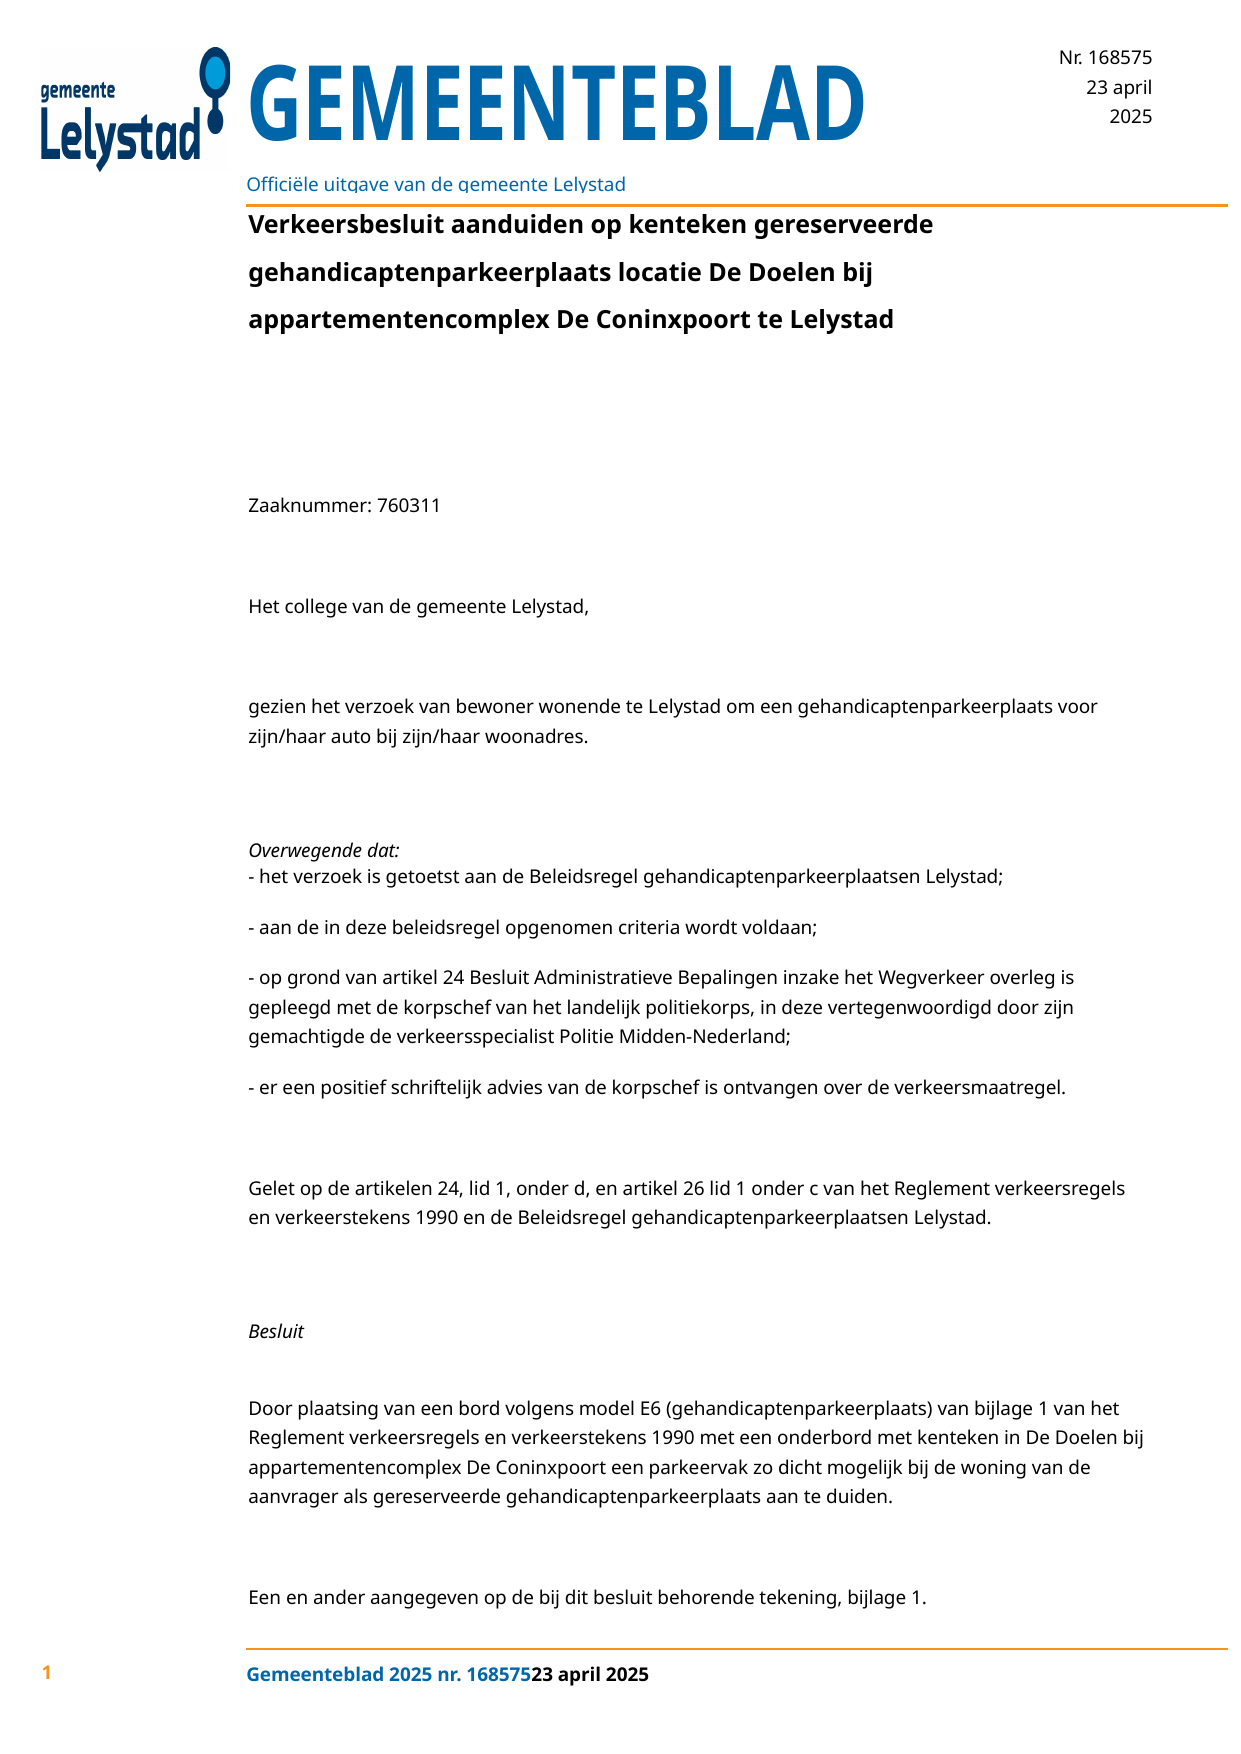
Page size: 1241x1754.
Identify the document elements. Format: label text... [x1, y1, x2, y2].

text Overwegende dat: [248, 838, 1152, 863]
text Door plaatsing van een bord volgens model E6 (gehandicaptenparkeerplaats) van bijlage 1 van het Reglement verkeersregels en verkeerstekens 1990 met een onderbord met kenteken in De Doelen bij appartementencomplex De Coninxpoort een parkeervak zo dicht mogelijk bij de woning van de aanvrager als gereserveerde gehandicaptenparkeerplaats aan te duiden. [248, 1395, 1152, 1509]
text - aan de in deze beleidsregel opgenomen criteria wordt voldaan; [248, 914, 1152, 939]
text - op grond van artikel 24 Besluit Administratieve Bepalingen inzake het Wegverkeer overleg is gepleegd met de korpschef van het landelijk politiekorps, in deze vertegenwoordigd door zijn gemachtigde de verkeersspecialist Politie Midden-Nederland; [248, 964, 1152, 1049]
text Zaaknummer: 760311 [248, 492, 1152, 518]
text Verkeersbesluit aanduiden op kenteken gereserveerde gehandicaptenparkeerplaats locatie De Doelen bij appartementencomplex De Coninxpoort te Lelystad [248, 207, 1152, 336]
text Het college van de gemeente Lelystad, [248, 593, 1152, 619]
text Gelet op de artikelen 24, lid 1, onder d, en artikel 26 lid 1 onder c van het Reglement verkeersregels en verkeerstekens 1990 en de Beleidsregel gehandicaptenparkeerplaatsen Lelystad. [248, 1175, 1152, 1230]
text - het verzoek is getoetst aan de Beleidsregel gehandicaptenparkeerplaatsen Lelystad; [248, 863, 1152, 889]
text - er een positief schriftelijk advies van de korpschef is ontvangen over de verkeersmaatregel. [248, 1074, 1152, 1099]
text Een en ander aangegeven op de bij dit besluit behorende tekening, bijlage 1. [248, 1584, 1152, 1610]
text gezien het verzoek van bewoner wonende te Lelystad om een gehandicaptenparkeerplaats voor zijn/haar auto bij zijn/haar woonadres. [248, 694, 1152, 749]
text Besluit [248, 1319, 1152, 1344]
picture [41, 47, 231, 172]
